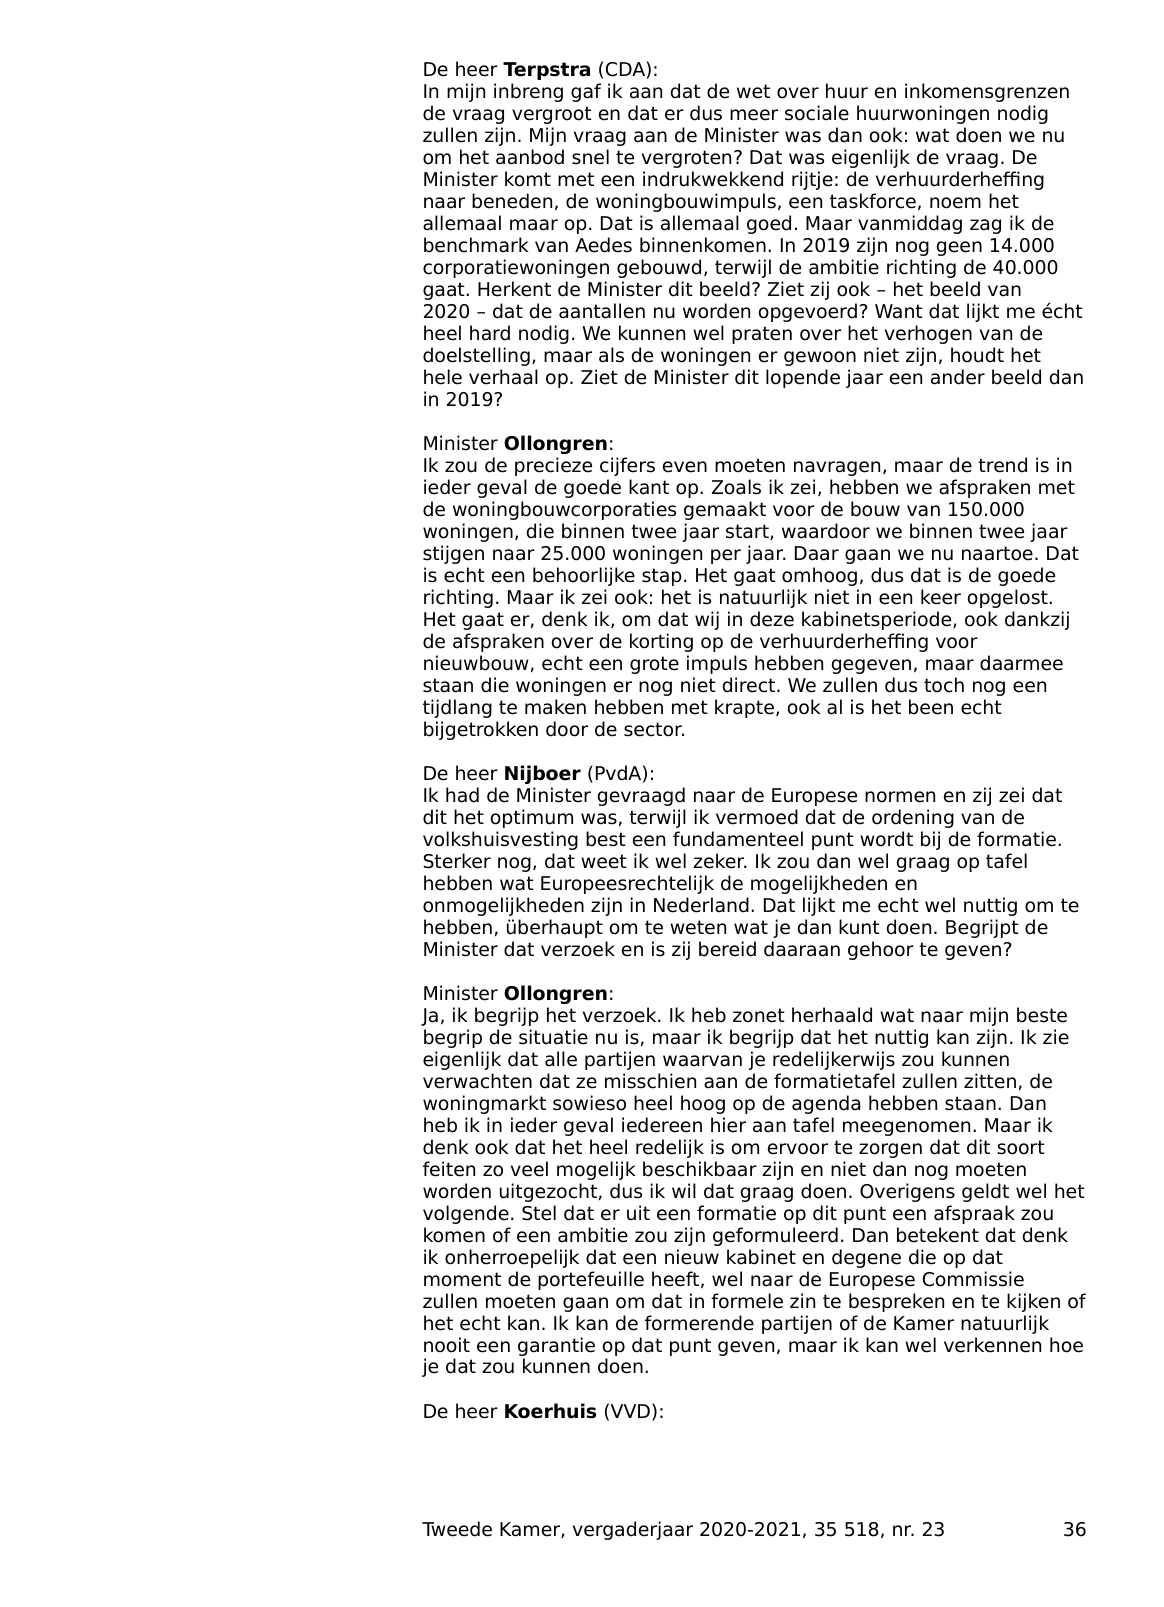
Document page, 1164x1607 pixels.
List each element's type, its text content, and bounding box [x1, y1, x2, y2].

text Minister Ollongren: [422, 983, 1087, 1005]
text De heer Terpstra (CDA): [422, 59, 1087, 81]
text De heer Nijboer (PvdA): [422, 763, 1087, 785]
text De heer Koerhuis (VVD): [422, 1401, 1087, 1423]
text Ja, ik begrijp het verzoek. Ik heb zonet herhaald wat naar mijn beste begrip de situatie nu is, maar ik begrijp dat het nuttig kan zijn. Ik zie eigenlijk dat alle partijen waarvan je redelijkerwijs zou kunnen verwachten dat ze misschien aan de formatietafel zullen zitten, de woningmarkt sowieso heel hoog op de agenda hebben staan. Dan heb ik in ieder geval iedereen hier aan tafel meegenomen. Maar ik denk ook dat het heel redelijk is om ervoor te zorgen dat dit soort feiten zo veel mogelijk beschikbaar zijn en niet dan nog moeten worden uitgezocht, dus ik wil dat graag doen. Overigens geldt wel het volgende. Stel dat er uit een formatie op dit punt een afspraak zou komen of een ambitie zou zijn geformuleerd. Dan betekent dat denk ik onherroepelijk dat een nieuw kabinet en degene die op dat moment de portefeuille heeft, wel naar de Europese Commissie zullen moeten gaan om dat in formele zin te bespreken en te kijken of het echt kan. Ik kan de formerende partijen of de Kamer natuurlijk nooit een garantie op dat punt geven, maar ik kan wel verkennen hoe je dat zou kunnen doen. [422, 1005, 1087, 1378]
text Minister Ollongren: [422, 433, 1087, 455]
text Ik zou de precieze cijfers even moeten navragen, maar de trend is in ieder geval de goede kant op. Zoals ik zei, hebben we afspraken met de woningbouwcorporaties gemaakt voor de bouw van 150.000 woningen, die binnen twee jaar start, waardoor we binnen twee jaar stijgen naar 25.000 woningen per jaar. Daar gaan we nu naartoe. Dat is echt een behoorlijke stap. Het gaat omhoog, dus dat is de goede richting. Maar ik zei ook: het is natuurlijk niet in een keer opgelost. Het gaat er, denk ik, om dat wij in deze kabinetsperiode, ook dankzij de afspraken over de korting op de verhuurderheffing voor nieuwbouw, echt een grote impuls hebben gegeven, maar daarmee staan die woningen er nog niet direct. We zullen dus toch nog een tijdlang te maken hebben met krapte, ook al is het been echt bijgetrokken door de sector. [422, 455, 1087, 741]
text Ik had de Minister gevraagd naar de Europese normen en zij zei dat dit het optimum was, terwijl ik vermoed dat de ordening van de volkshuisvesting best een fundamenteel punt wordt bij de formatie. Sterker nog, dat weet ik wel zeker. Ik zou dan wel graag op tafel hebben wat Europeesrechtelijk de mogelijkheden en onmogelijkheden zijn in Nederland. Dat lijkt me echt wel nuttig om te hebben, überhaupt om te weten wat je dan kunt doen. Begrijpt de Minister dat verzoek en is zij bereid daaraan gehoor te geven? [422, 785, 1087, 961]
text In mijn inbreng gaf ik aan dat de wet over huur en inkomensgrenzen de vraag vergroot en dat er dus meer sociale huurwoningen nodig zullen zijn. Mijn vraag aan de Minister was dan ook: wat doen we nu om het aanbod snel te vergroten? Dat was eigenlijk de vraag. De Minister komt met een indrukwekkend rijtje: de verhuurderheffing naar beneden, de woningbouwimpuls, een taskforce, noem het allemaal maar op. Dat is allemaal goed. Maar vanmiddag zag ik de benchmark van Aedes binnenkomen. In 2019 zijn nog geen 14.000 corporatiewoningen gebouwd, terwijl de ambitie richting de 40.000 gaat. Herkent de Minister dit beeld? Ziet zij ook – het beeld van 2020 – dat de aantallen nu worden opgevoerd? Want dat lijkt me écht heel hard nodig. We kunnen wel praten over het verhogen van de doelstelling, maar als de woningen er gewoon niet zijn, houdt het hele verhaal op. Ziet de Minister dit lopende jaar een ander beeld dan in 2019? [422, 81, 1087, 411]
